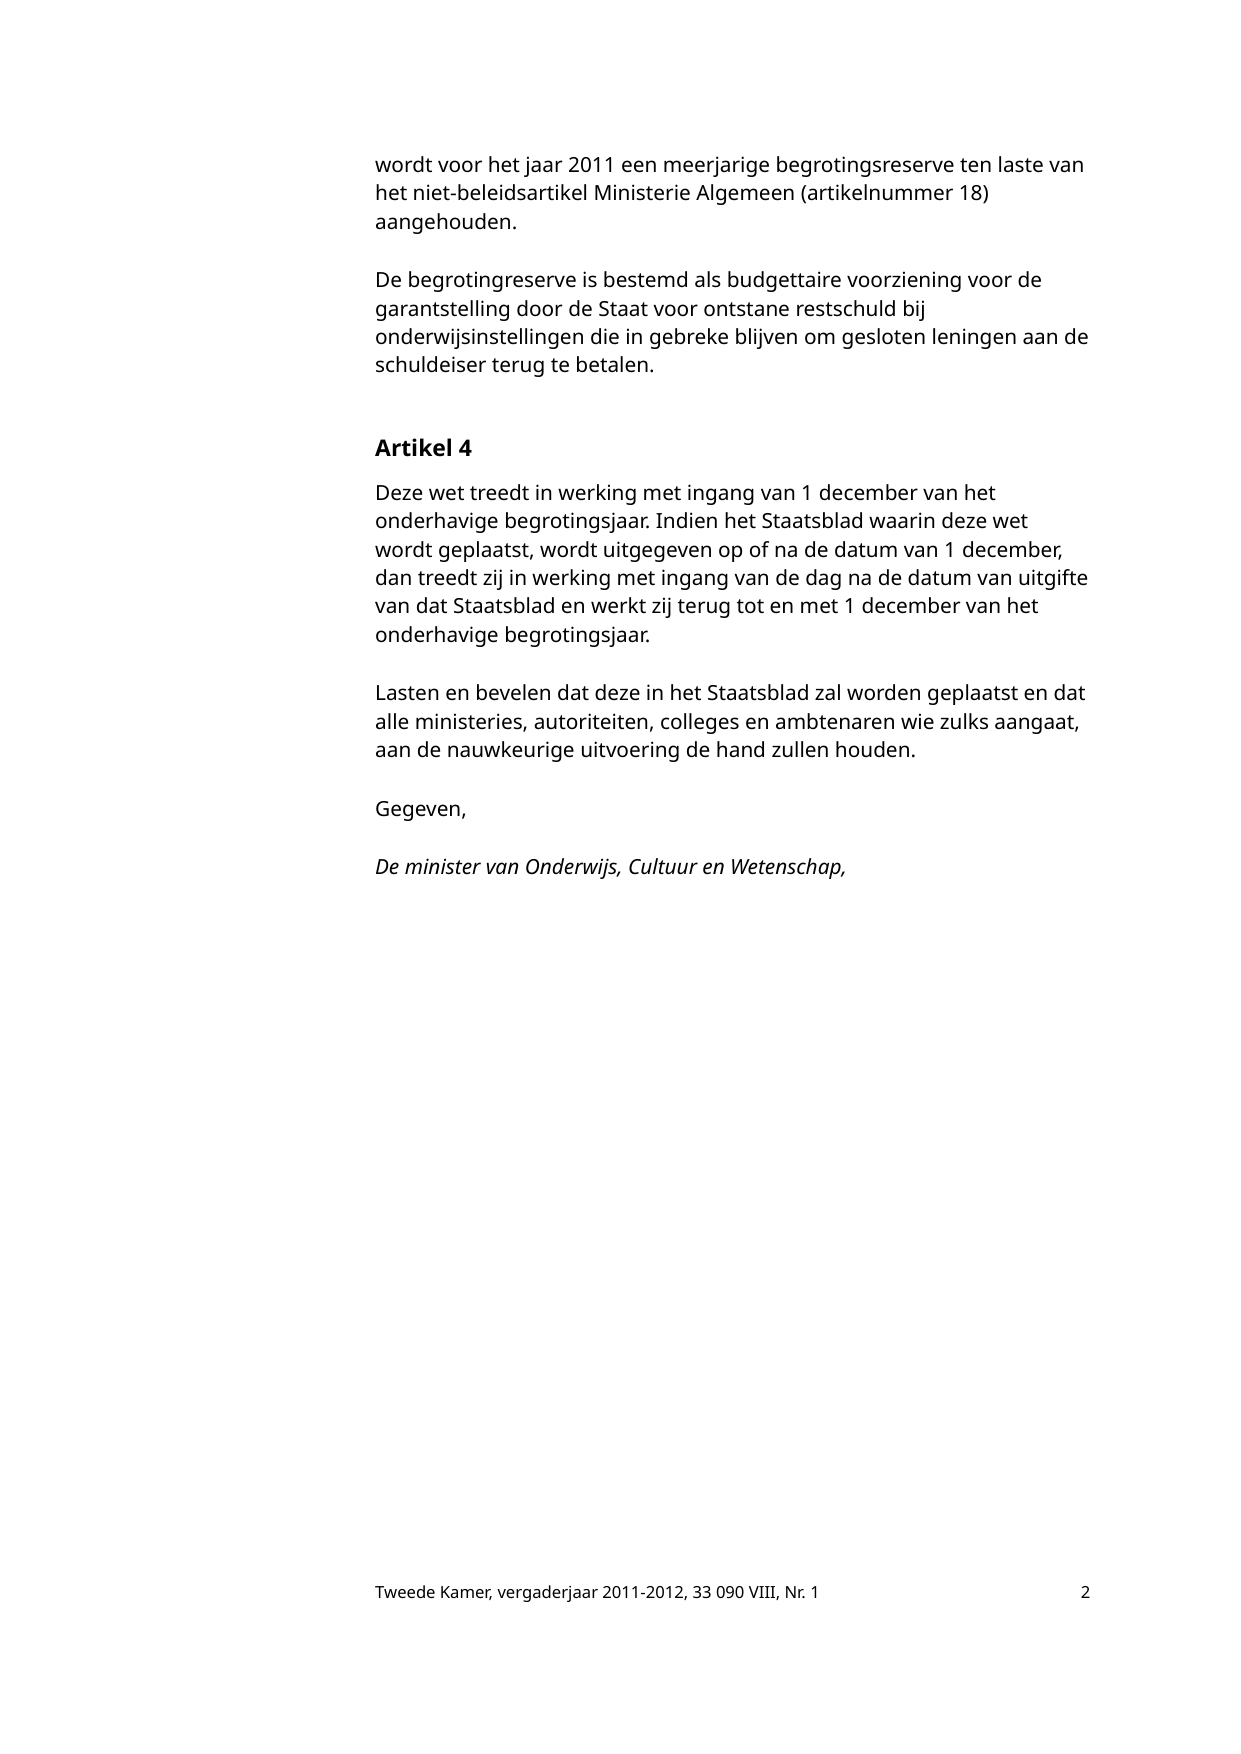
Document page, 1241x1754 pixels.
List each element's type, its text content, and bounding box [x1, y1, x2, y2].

text De minister van Onderwijs, Cultuur en Wetenschap, [375, 852, 1090, 881]
text wordt voor het jaar 2011 een meerjarige begrotingsreserve ten laste van het niet-beleidsartikel Ministerie Algemeen (artikelnummer 18) aangehouden. [375, 150, 1090, 235]
text De begrotingreserve is bestemd als budgettaire voorziening voor de garantstelling door de Staat voor ontstane restschuld bij onderwijsinstellingen die in gebreke blijven om gesloten leningen aan de schuldeiser terug te betalen. [375, 265, 1090, 379]
text Gegeven, [375, 794, 1090, 822]
text Deze wet treedt in werking met ingang van 1 december van het onderhavige begrotingsjaar. Indien het Staatsblad waarin deze wet wordt geplaatst, wordt uitgegeven op of na de datum van 1 december, dan treedt zij in werking met ingang van de dag na de datum van uitgifte van dat Staatsblad en werkt zij terug tot en met 1 december van het onderhavige begrotingsjaar. [375, 478, 1090, 648]
subtitle Artikel 4 [375, 432, 1090, 463]
text Lasten en bevelen dat deze in het Staatsblad zal worden geplaatst en dat alle ministeries, autoriteiten, colleges en ambtenaren wie zulks aangaat, aan de nauwkeurige uitvoering de hand zullen houden. [375, 678, 1090, 764]
